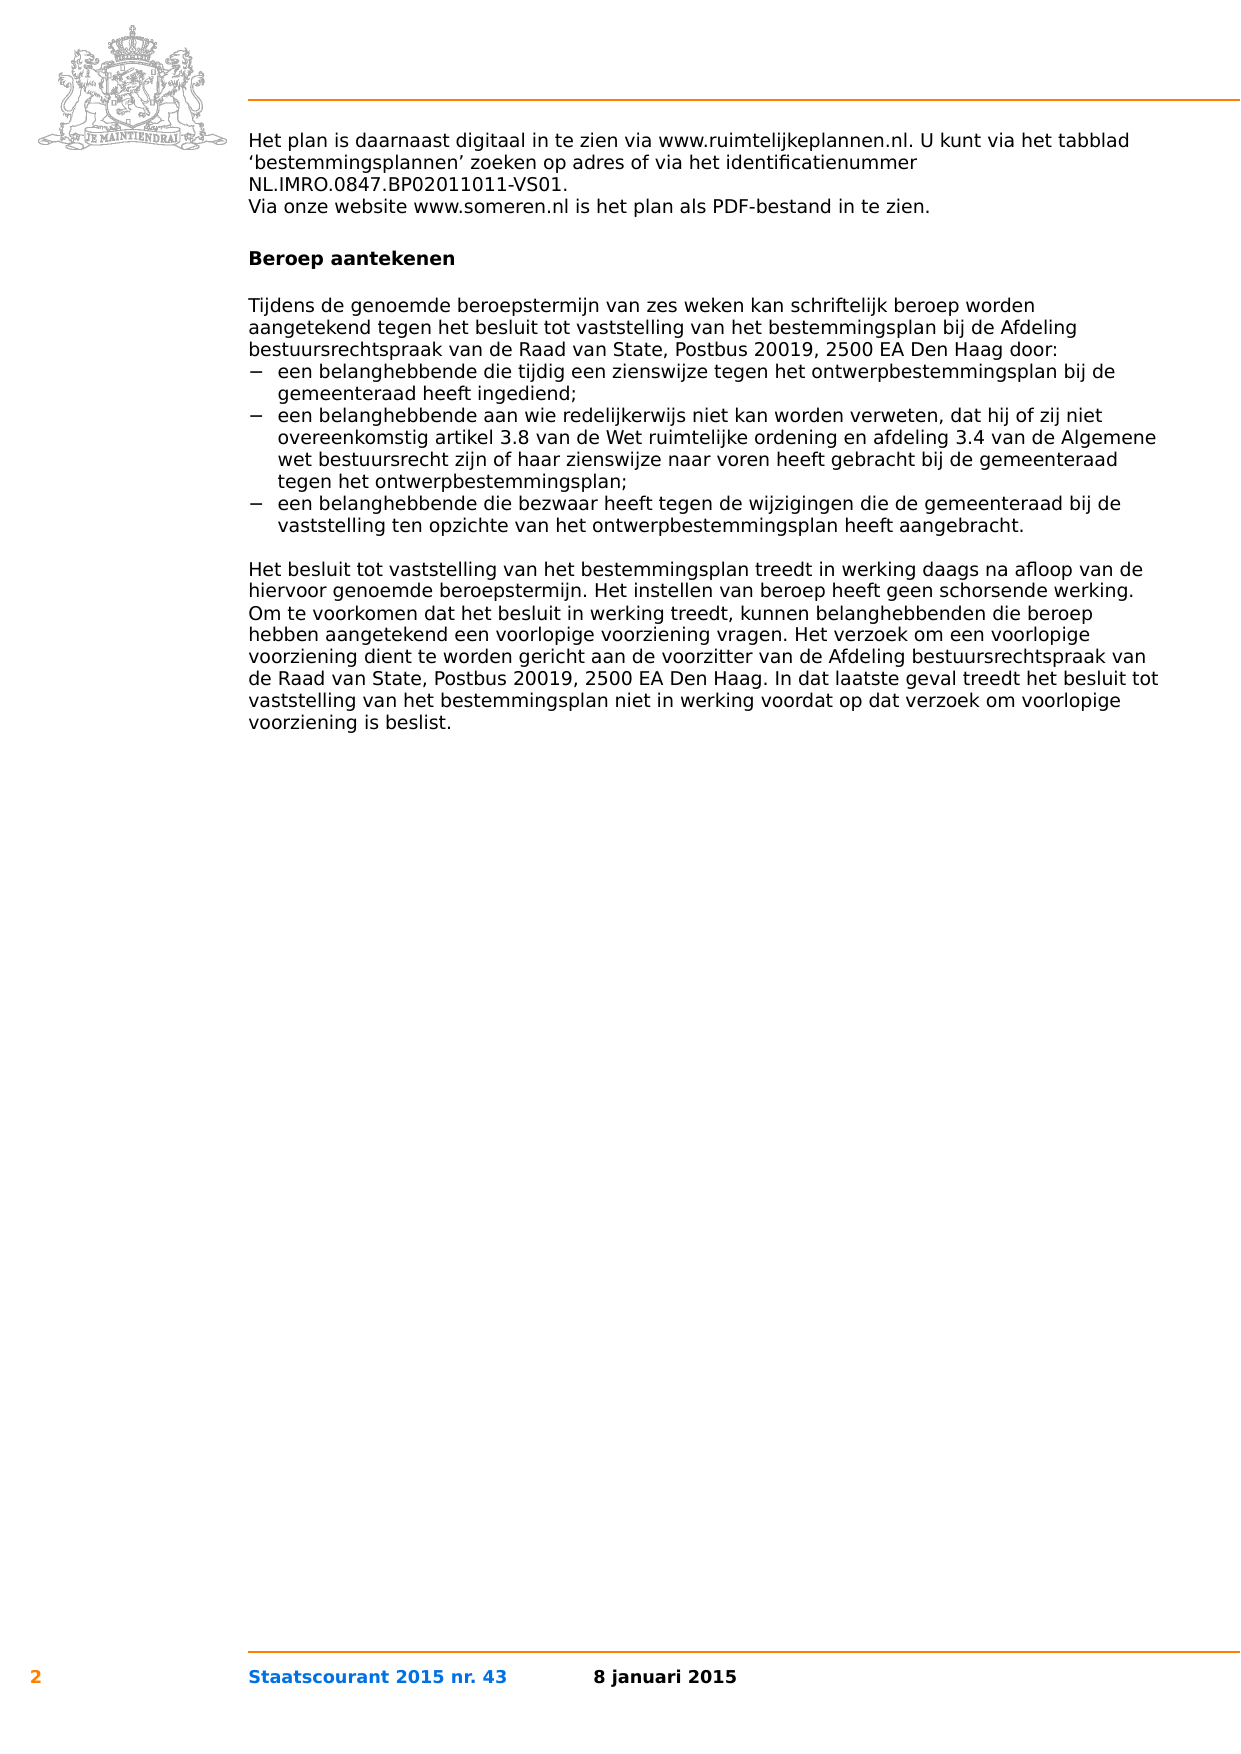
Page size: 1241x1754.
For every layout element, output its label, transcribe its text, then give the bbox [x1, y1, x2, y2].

text − een belanghebbende die tijdig een zienswijze tegen het ontwerpbestemmingsplan bij de gemeenteraad heeft ingediend; [248, 361, 1163, 405]
subtitle Beroep aantekenen [248, 248, 1163, 270]
text Tijdens de genoemde beroepstermijn van zes weken kan schriftelijk beroep worden aangetekend tegen het besluit tot vaststelling van het bestemmingsplan bij de Afdeling bestuursrechtspraak van de Raad van State, Postbus 20019, 2500 EA Den Haag door: [248, 295, 1163, 361]
text Via onze website www.someren.nl is het plan als PDF-bestand in te zien. [248, 196, 1163, 218]
text − een belanghebbende die bezwaar heeft tegen de wijzigingen die de gemeenteraad bij de vaststelling ten opzichte van het ontwerpbestemmingsplan heeft aangebracht. [248, 493, 1163, 537]
text Het plan is daarnaast digitaal in te zien via www.ruimtelijkeplannen.nl. U kunt via het tabblad ‘bestemmingsplannen’ zoeken op adres of via het identificatienummer NL.IMRO.0847.BP02011011-VS01. [248, 130, 1163, 196]
text − een belanghebbende aan wie redelijkerwijs niet kan worden verweten, dat hij of zij niet overeenkomstig artikel 3.8 van de Wet ruimtelijke ordening en afdeling 3.4 van de Algemene wet bestuursrecht zijn of haar zienswijze naar voren heeft gebracht bij de gemeenteraad tegen het ontwerpbestemmingsplan; [248, 405, 1163, 493]
picture [38, 25, 227, 150]
text Het besluit tot vaststelling van het bestemmingsplan treedt in werking daags na afloop van de hiervoor genoemde beroepstermijn. Het instellen van beroep heeft geen schorsende werking. Om te voorkomen dat het besluit in werking treedt, kunnen belanghebbenden die beroep hebben aangetekend een voorlopige voorziening vragen. Het verzoek om een voorlopige voorziening dient te worden gericht aan de voorzitter van de Afdeling bestuursrechtspraak van de Raad van State, Postbus 20019, 2500 EA Den Haag. In dat laatste geval treedt het besluit tot vaststelling van het bestemmingsplan niet in werking voordat op dat verzoek om voorlopige voorziening is beslist. [248, 558, 1163, 734]
